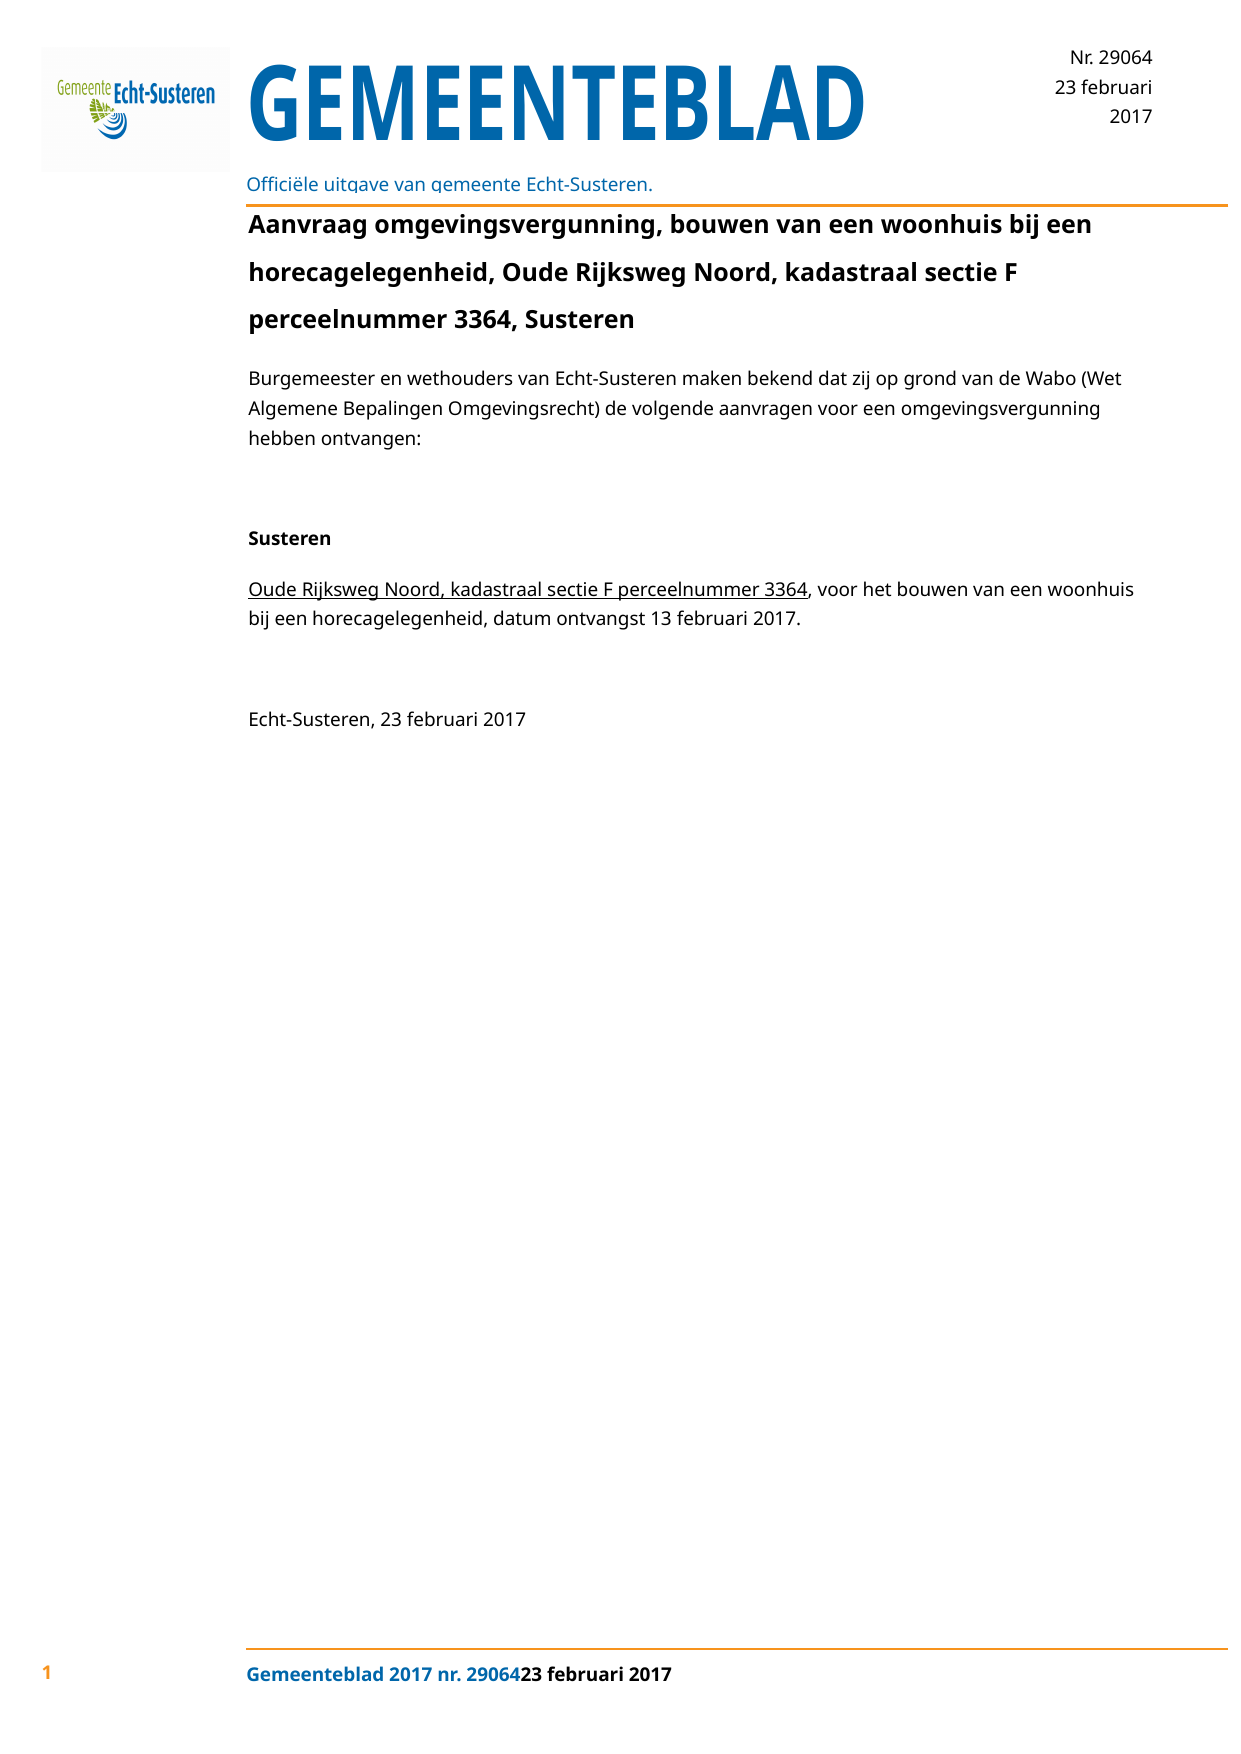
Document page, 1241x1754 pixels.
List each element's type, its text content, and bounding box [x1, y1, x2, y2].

text Susteren [248, 526, 1152, 551]
picture [41, 47, 231, 172]
text Aanvraag omgevingsvergunning, bouwen van een woonhuis bij een horecagelegenheid, Oude Rijksweg Noord, kadastraal sectie F perceelnummer 3364, Susteren [248, 207, 1152, 336]
text Burgemeester en wethouders van Echt-Susteren maken bekend dat zij op grond van de Wabo (Wet Algemene Bepalingen Omgevingsrecht) de volgende aanvragen voor een omgevingsvergunning hebben ontvangen: [248, 366, 1152, 450]
text Echt-Susteren, 23 februari 2017 [248, 706, 1152, 732]
text Oude Rijksweg Noord, kadastraal sectie F perceelnummer 3364, voor het bouwen van een woonhuis bij een horecagelegenheid, datum ontvangst 13 februari 2017. [248, 576, 1152, 631]
